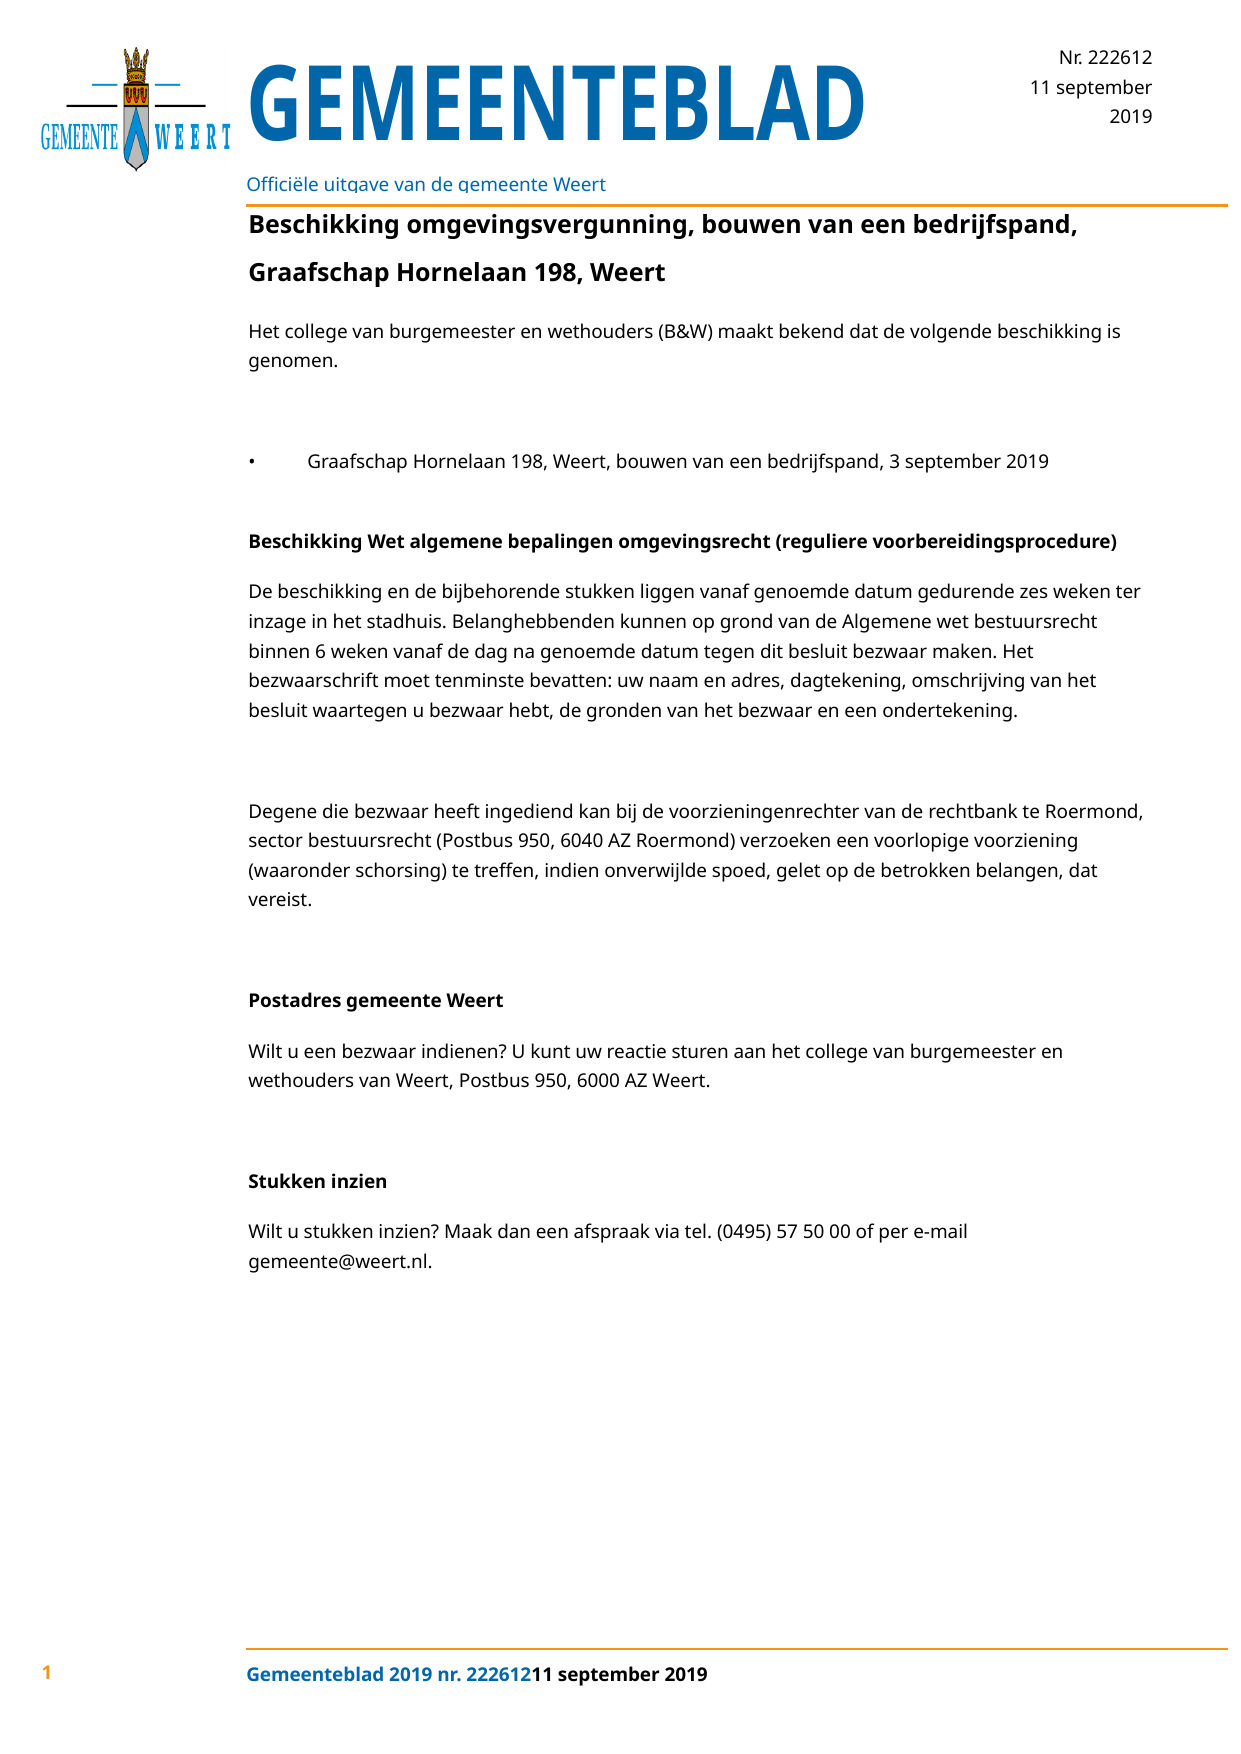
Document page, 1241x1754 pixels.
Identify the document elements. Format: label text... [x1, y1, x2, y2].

text Het college van burgemeester en wethouders (B&W) maakt bekend dat de volgende beschikking is genomen. [248, 318, 1152, 373]
text De beschikking en de bijbehorende stukken liggen vanaf genoemde datum gedurende zes weken ter inzage in het stadhuis. Belanghebbenden kunnen op grond van de Algemene wet bestuursrecht binnen 6 weken vanaf de dag na genoemde datum tegen dit besluit bezwaar maken. Het bezwaarschrift moet tenminste bevatten: uw naam en adres, dagtekening, omschrijving van het besluit waartegen u bezwaar hebt, de gronden van het bezwaar en een ondertekening. [248, 579, 1152, 723]
text Postadres gemeente Weert [248, 987, 1152, 1013]
list Graafschap Hornelaan 198, Weert, bouwen van een bedrijfspand, 3 september 2019 [248, 448, 1152, 474]
text Degene die bezwaar heeft ingediend kan bij de voorzieningenrechter van de rechtbank te Roermond, sector bestuursrecht (Postbus 950, 6040 AZ Roermond) verzoeken een voorlopige voorziening (waaronder schorsing) te treffen, indien onverwijlde spoed, gelet op de betrokken belangen, dat vereist. [248, 798, 1152, 912]
text Beschikking Wet algemene bepalingen omgevingsrecht (reguliere voorbereidingsprocedure) [248, 528, 1152, 554]
picture [41, 47, 231, 172]
text Stukken inzien [248, 1168, 1152, 1194]
text Wilt u stukken inzien? Maak dan een afspraak via tel. (0495) 57 50 00 of per e-mail gemeente@weert.nl. [248, 1219, 1152, 1274]
text Wilt u een bezwaar indienen? U kunt uw reactie sturen aan het college van burgemeester en wethouders van Weert, Postbus 950, 6000 AZ Weert. [248, 1038, 1152, 1093]
text Beschikking omgevingsvergunning, bouwen van een bedrijfspand, Graafschap Hornelaan 198, Weert [248, 207, 1152, 288]
